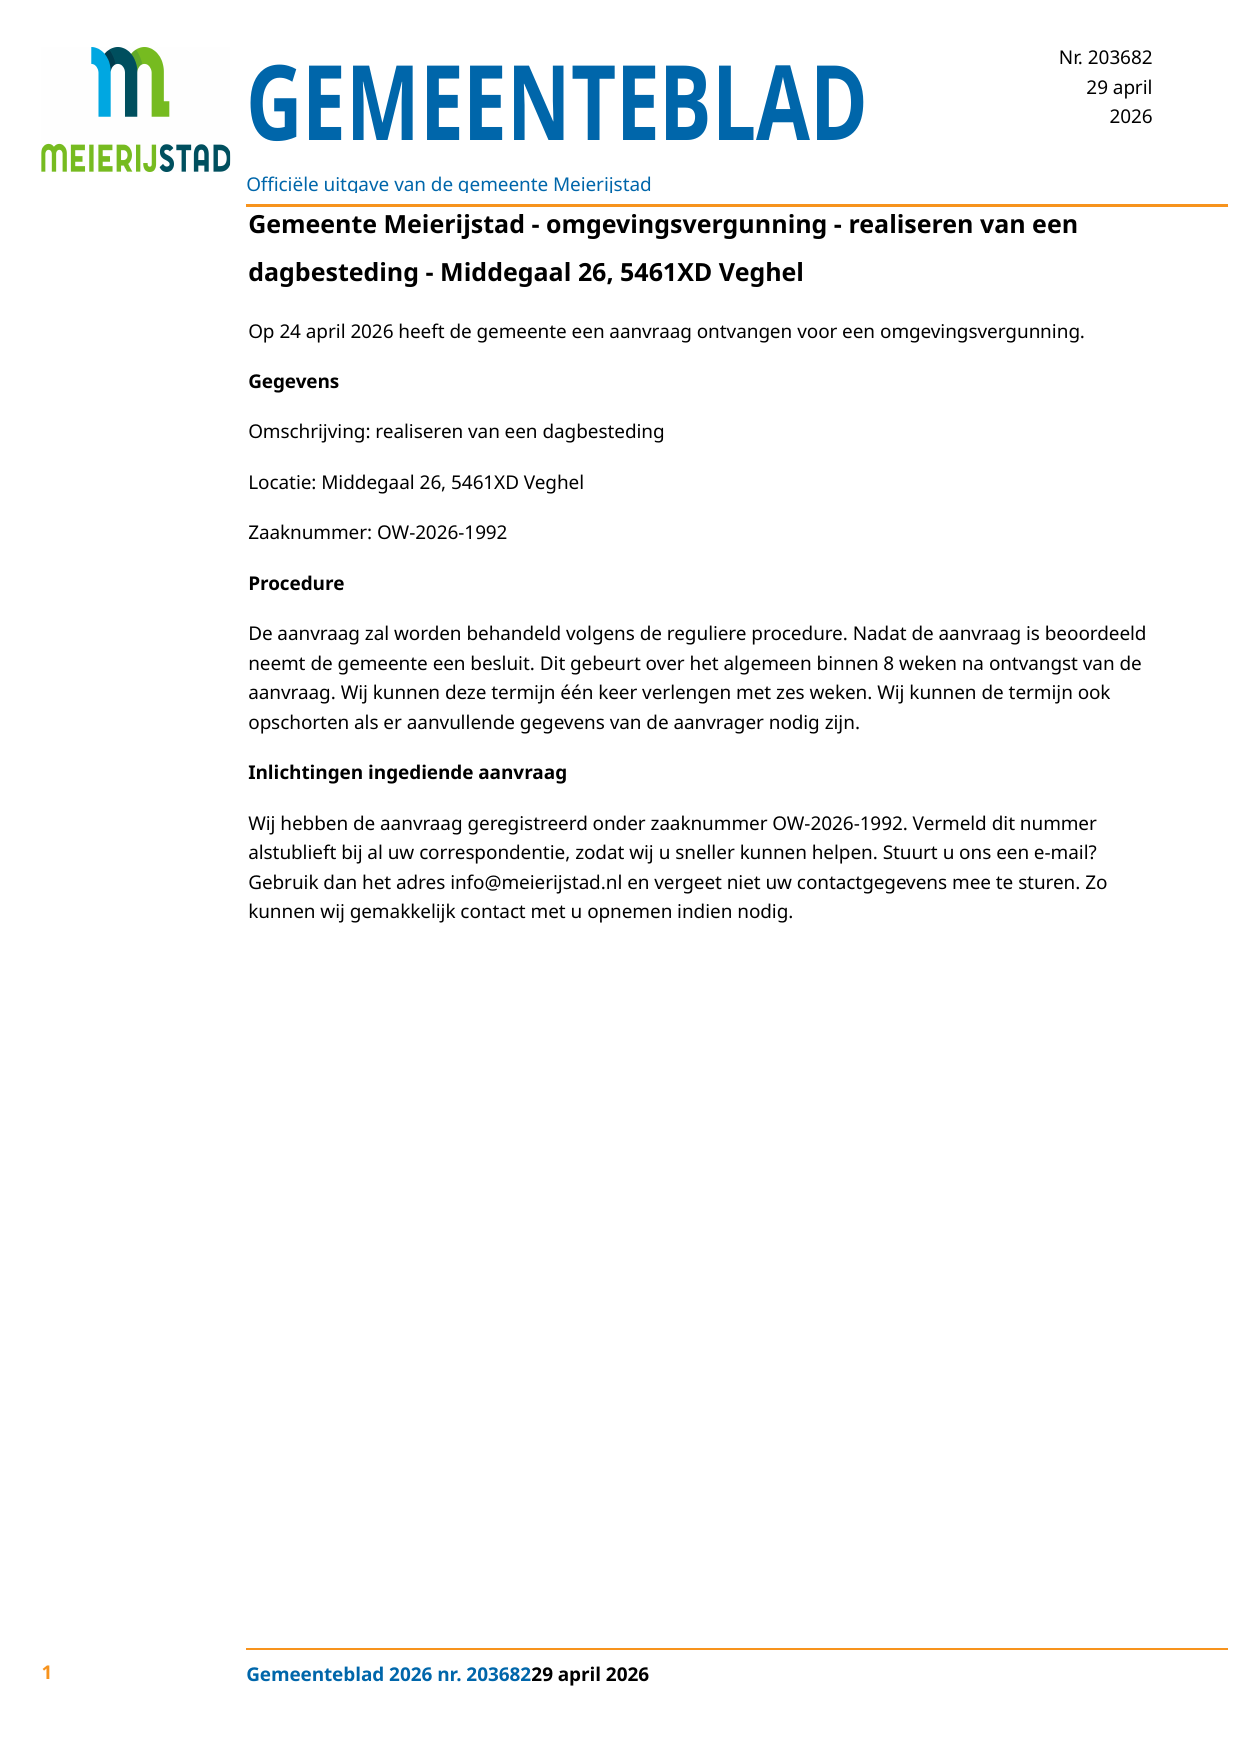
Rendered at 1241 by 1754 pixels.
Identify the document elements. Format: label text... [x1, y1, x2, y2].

picture [41, 47, 231, 172]
text Omschrijving: realiseren van een dagbesteding [248, 419, 1152, 444]
text Locatie: Middegaal 26, 5461XD Veghel [248, 469, 1152, 495]
text Gemeente Meierijstad - omgevingsvergunning - realiseren van een dagbesteding - Middegaal 26, 5461XD Veghel [248, 207, 1152, 288]
text Op 24 april 2026 heeft de gemeente een aanvraag ontvangen voor een omgevingsvergunning. [248, 318, 1152, 344]
text Gegevens [248, 368, 1152, 394]
text Wij hebben de aanvraag geregistreerd onder zaaknummer OW-2026-1992. Vermeld dit nummer alstublieft bij al uw correspondentie, zodat wij u sneller kunnen helpen. Stuurt u ons een e-mail? Gebruik dan het adres info@meierijstad.nl en vergeet niet uw contactgegevens mee te sturen. Zo kunnen wij gemakkelijk contact met u opnemen indien nodig. [248, 810, 1152, 924]
text Procedure [248, 570, 1152, 596]
text De aanvraag zal worden behandeld volgens de reguliere procedure. Nadat de aanvraag is beoordeeld neemt de gemeente een besluit. Dit gebeurt over het algemeen binnen 8 weken na ontvangst van de aanvraag. Wij kunnen deze termijn één keer verlengen met zes weken. Wij kunnen de termijn ook opschorten als er aanvullende gegevens van de aanvrager nodig zijn. [248, 620, 1152, 735]
text Inlichtingen ingediende aanvraag [248, 759, 1152, 785]
text Zaaknummer: OW-2026-1992 [248, 519, 1152, 545]
